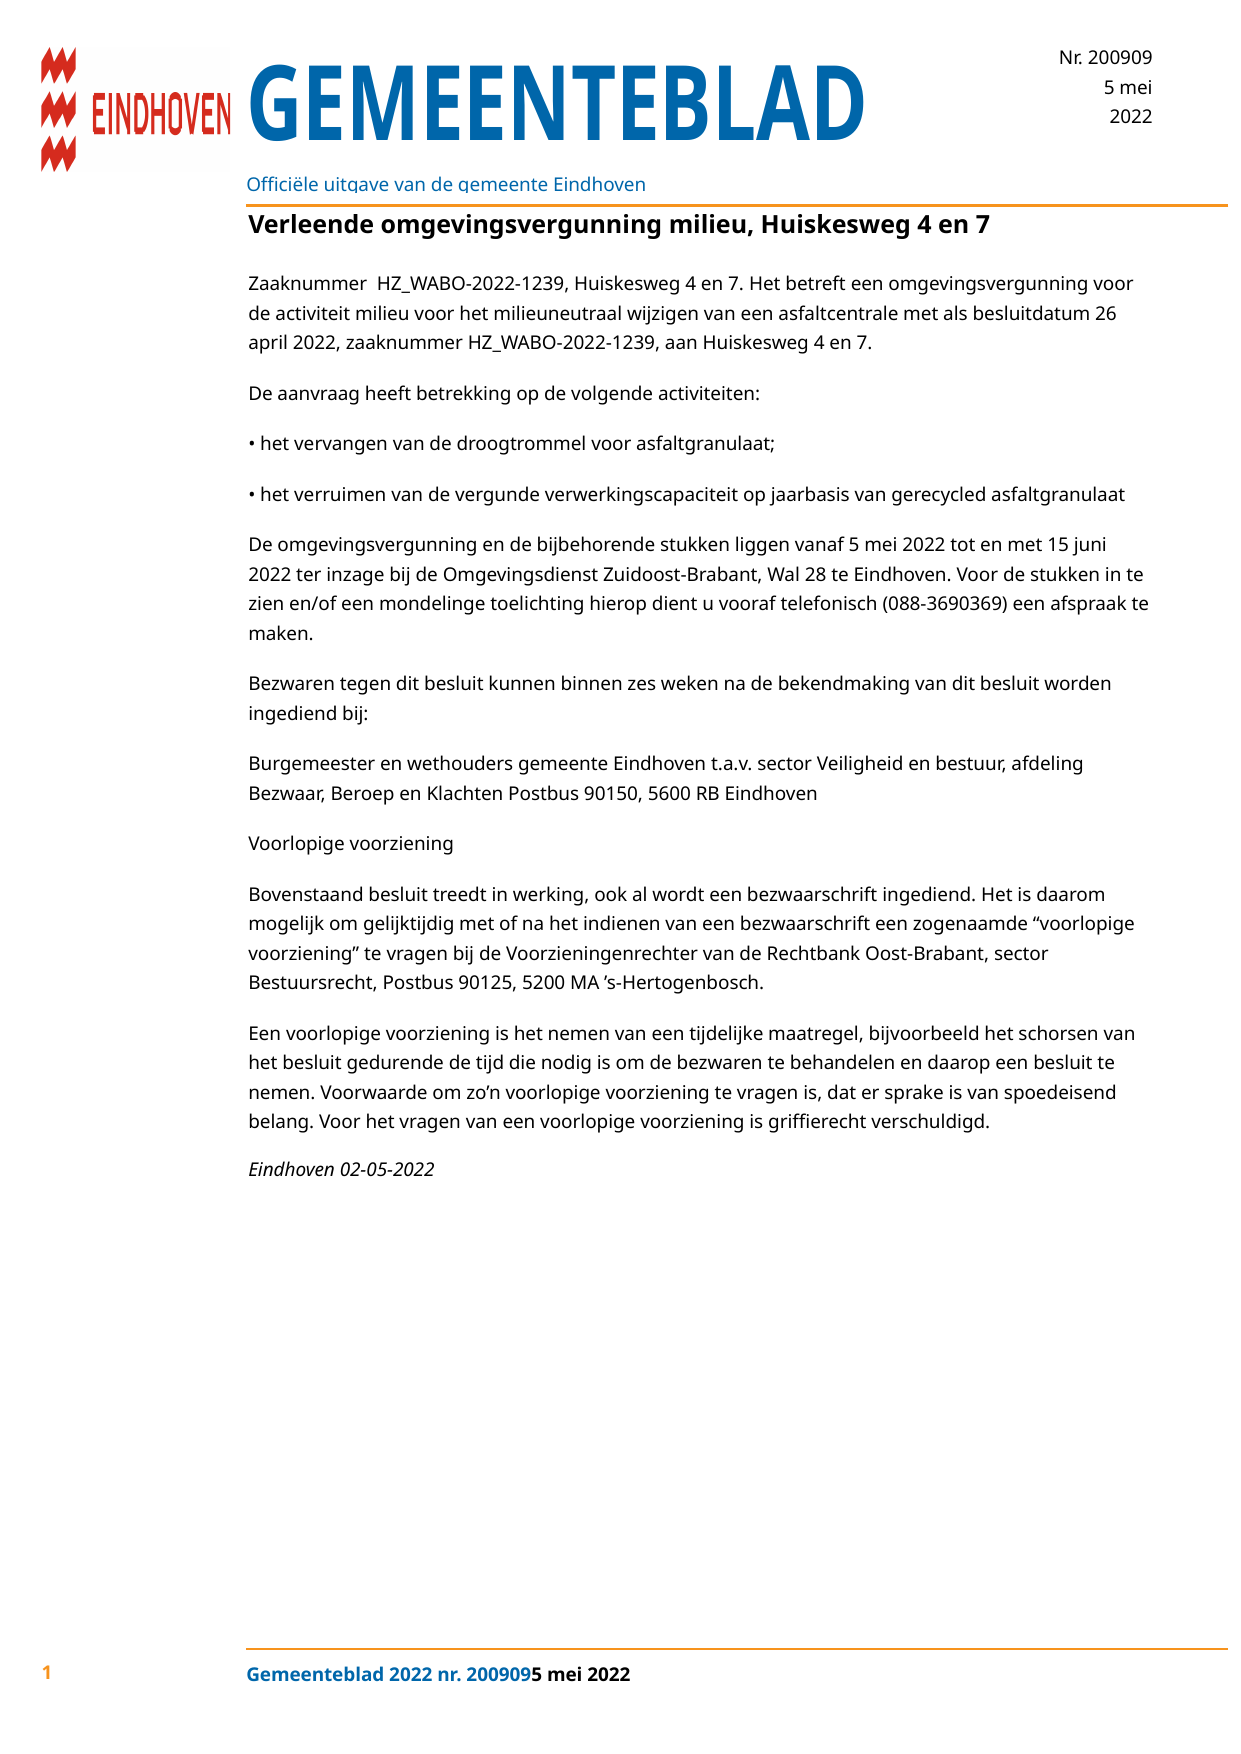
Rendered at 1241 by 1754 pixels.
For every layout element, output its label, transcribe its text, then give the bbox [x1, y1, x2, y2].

text Eindhoven 02-05-2022 [248, 1156, 1152, 1182]
text De aanvraag heeft betrekking op de volgende activiteiten: [248, 380, 1152, 406]
text Burgemeester en wethouders gemeente Eindhoven t.a.v. sector Veiligheid en bestuur, afdeling Bezwaar, Beroep en Klachten Postbus 90150, 5600 RB Eindhoven [248, 750, 1152, 806]
text Bovenstaand besluit treedt in werking, ook al wordt een bezwaarschrift ingediend. Het is daarom mogelijk om gelijktijdig met of na het indienen van een bezwaarschrift een zogenaamde “voorlopige voorziening” te vragen bij de Voorzieningenrechter van de Rechtbank Oost-Brabant, sector Bestuursrecht, Postbus 90125, 5200 MA ’s-Hertogenbosch. [248, 881, 1152, 995]
text Bezwaren tegen dit besluit kunnen binnen zes weken na de bekendmaking van dit besluit worden ingediend bij: [248, 670, 1152, 726]
text Verleende omgevingsvergunning milieu, Huiskesweg 4 en 7 [248, 207, 1152, 241]
text • het vervangen van de droogtrommel voor asfaltgranulaat; [248, 430, 1152, 456]
picture [41, 47, 231, 172]
text • het verruimen van de vergunde verwerkingscapaciteit op jaarbasis van gerecycled asfaltgranulaat [248, 481, 1152, 506]
text Een voorlopige voorziening is het nemen van een tijdelijke maatregel, bijvoorbeeld het schorsen van het besluit gedurende de tijd die nodig is om de bezwaren te behandelen en daarop een besluit te nemen. Voorwaarde om zo’n voorlopige voorziening te vragen is, dat er sprake is van spoedeisend belang. Voor het vragen van een voorlopige voorziening is griffierecht verschuldigd. [248, 1020, 1152, 1134]
text Zaaknummer HZ_WABO-2022-1239, Huiskesweg 4 en 7. Het betreft een omgevingsvergunning voor de activiteit milieu voor het milieuneutraal wijzigen van een asfaltcentrale met als besluitdatum 26 april 2022, zaaknummer HZ_WABO-2022-1239, aan Huiskesweg 4 en 7. [248, 270, 1152, 355]
text Voorlopige voorziening [248, 830, 1152, 856]
text De omgevingsvergunning en de bijbehorende stukken liggen vanaf 5 mei 2022 tot en met 15 juni 2022 ter inzage bij de Omgevingsdienst Zuidoost-Brabant, Wal 28 te Eindhoven. Voor de stukken in te zien en/of een mondelinge toelichting hierop dient u vooraf telefonisch (088-3690369) een afspraak te maken. [248, 531, 1152, 646]
